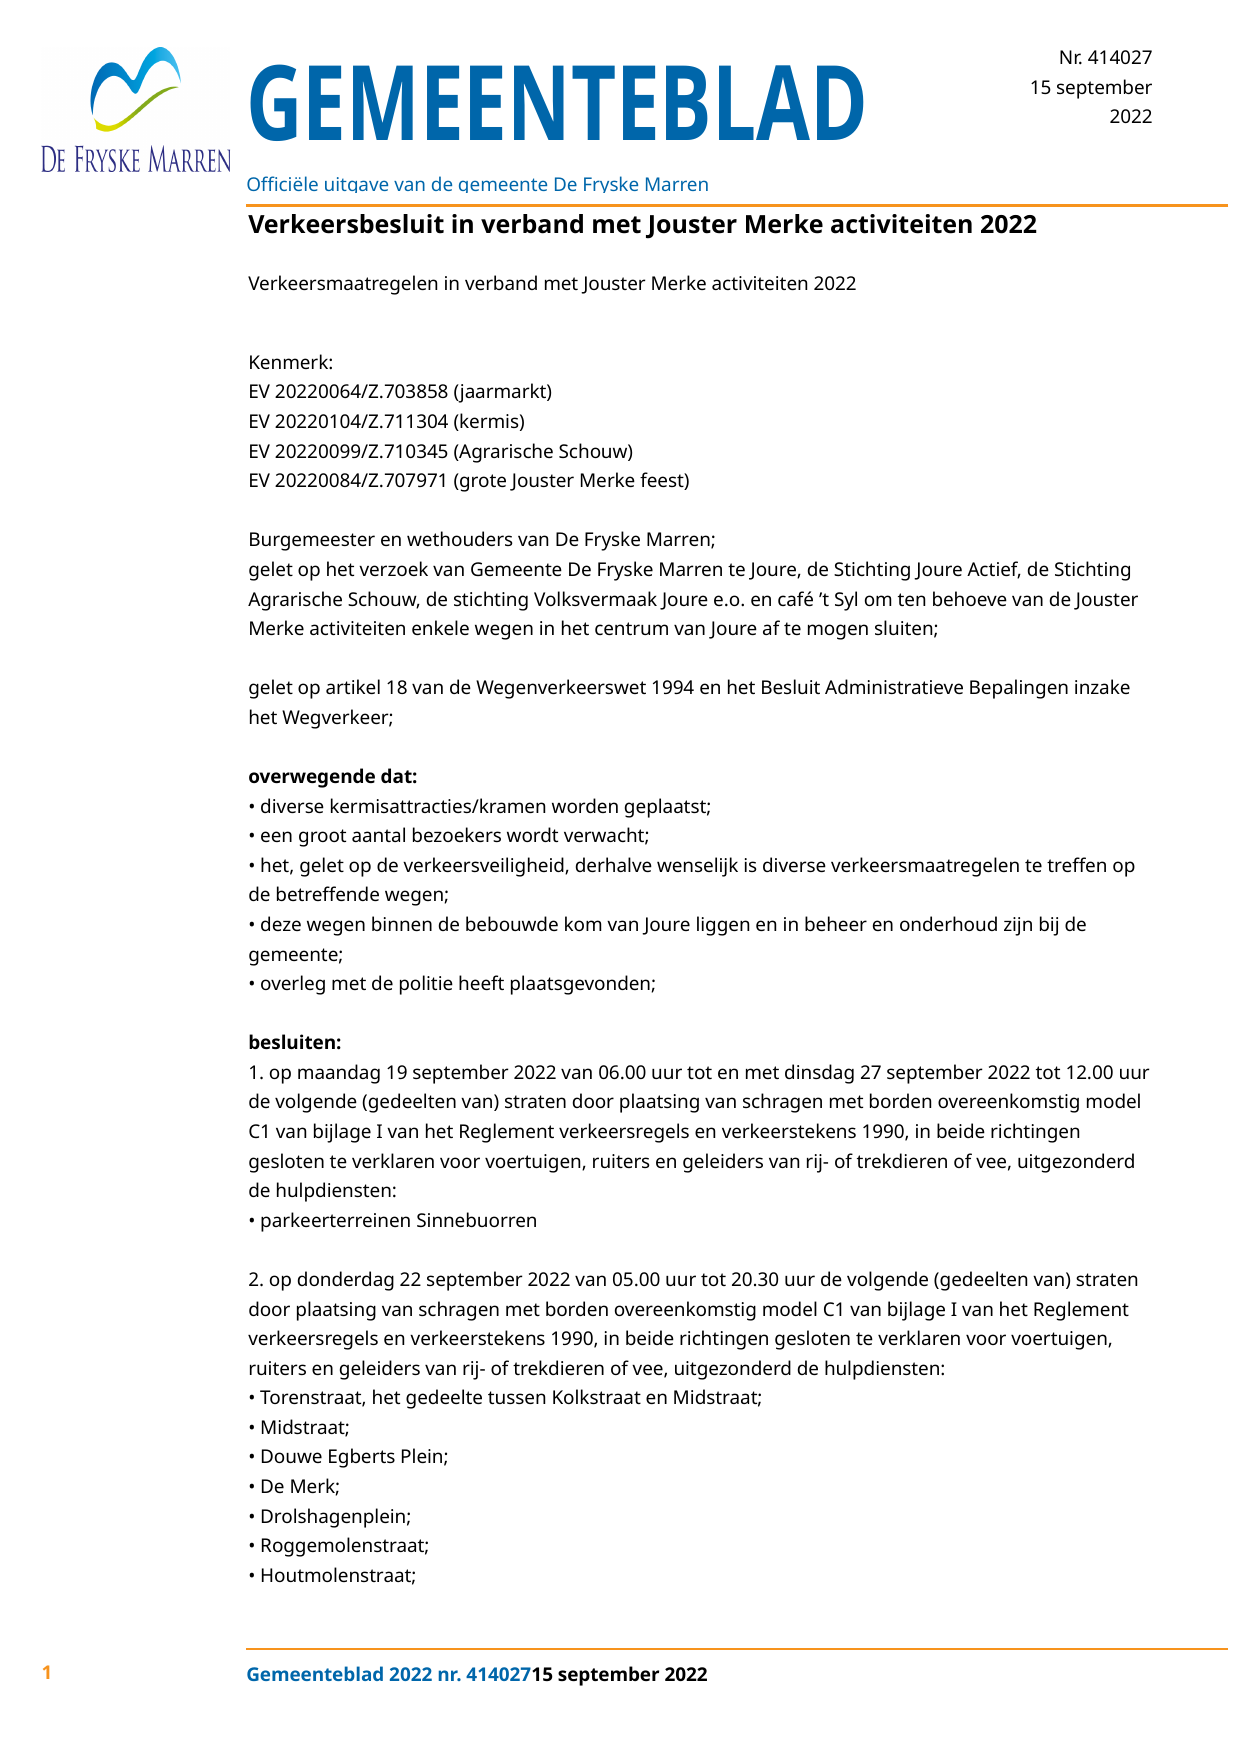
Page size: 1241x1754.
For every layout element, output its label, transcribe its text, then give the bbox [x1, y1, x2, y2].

text 1. op maandag 19 september 2022 van 06.00 uur tot en met dinsdag 27 september 2022 tot 12.00 uur de volgende (gedeelten van) straten door plaatsing van schragen met borden overeenkomstig model C1 van bijlage I van het Reglement verkeersregels en verkeerstekens 1990, in beide richtingen gesloten te verklaren voor voertuigen, ruiters en geleiders van rij- of trekdieren of vee, uitgezonderd de hulpdiensten: [248, 1059, 1152, 1203]
text EV 20220084/Z.707971 (grote Jouster Merke feest) [248, 467, 1152, 493]
text • overleg met de politie heeft plaatsgevonden; [248, 970, 1152, 996]
text • Midstraat; [248, 1414, 1152, 1440]
text • deze wegen binnen de bebouwde kom van Joure liggen en in beheer en onderhoud zijn bij de gemeente; [248, 911, 1152, 967]
text 2. op donderdag 22 september 2022 van 05.00 uur tot 20.30 uur de volgende (gedeelten van) straten door plaatsing van schragen met borden overeenkomstig model C1 van bijlage I van het Reglement verkeersregels en verkeerstekens 1990, in beide richtingen gesloten te verklaren voor voertuigen, ruiters en geleiders van rij- of trekdieren of vee, uitgezonderd de hulpdiensten: [248, 1266, 1152, 1381]
text besluiten: [248, 1029, 1152, 1055]
text • Roggemolenstraat; [248, 1532, 1152, 1558]
text • een groot aantal bezoekers wordt verwacht; [248, 822, 1152, 848]
text Verkeersbesluit in verband met Jouster Merke activiteiten 2022 [248, 207, 1152, 241]
text overwegende dat: [248, 763, 1152, 789]
text • Torenstraat, het gedeelte tussen Kolkstraat en Midstraat; [248, 1384, 1152, 1410]
picture [41, 47, 231, 172]
text • diverse kermisattracties/kramen worden geplaatst; [248, 793, 1152, 819]
text EV 20220099/Z.710345 (Agrarische Schouw) [248, 438, 1152, 464]
text Kenmerk: [248, 349, 1152, 375]
text • parkeerterreinen Sinnebuorren [248, 1207, 1152, 1233]
text gelet op het verzoek van Gemeente De Fryske Marren te Joure, de Stichting Joure Actief, de Stichting Agrarische Schouw, de stichting Volksvermaak Joure e.o. en café ’t Syl om ten behoeve van de Jouster Merke activiteiten enkele wegen in het centrum van Joure af te mogen sluiten; [248, 556, 1152, 641]
text • Drolshagenplein; [248, 1503, 1152, 1529]
text • Houtmolenstraat; [248, 1562, 1152, 1588]
text Verkeersmaatregelen in verband met Jouster Merke activiteiten 2022 [248, 270, 1152, 296]
text • De Merk; [248, 1473, 1152, 1499]
text EV 20220064/Z.703858 (jaarmarkt) [248, 379, 1152, 404]
text EV 20220104/Z.711304 (kermis) [248, 408, 1152, 434]
text • Douwe Egberts Plein; [248, 1444, 1152, 1469]
text gelet op artikel 18 van de Wegenverkeerswet 1994 en het Besluit Administratieve Bepalingen inzake het Wegverkeer; [248, 674, 1152, 730]
text • het, gelet op de verkeersveiligheid, derhalve wenselijk is diverse verkeersmaatregelen te treffen op de betreffende wegen; [248, 852, 1152, 907]
text Burgemeester en wethouders van De Fryske Marren; [248, 527, 1152, 552]
